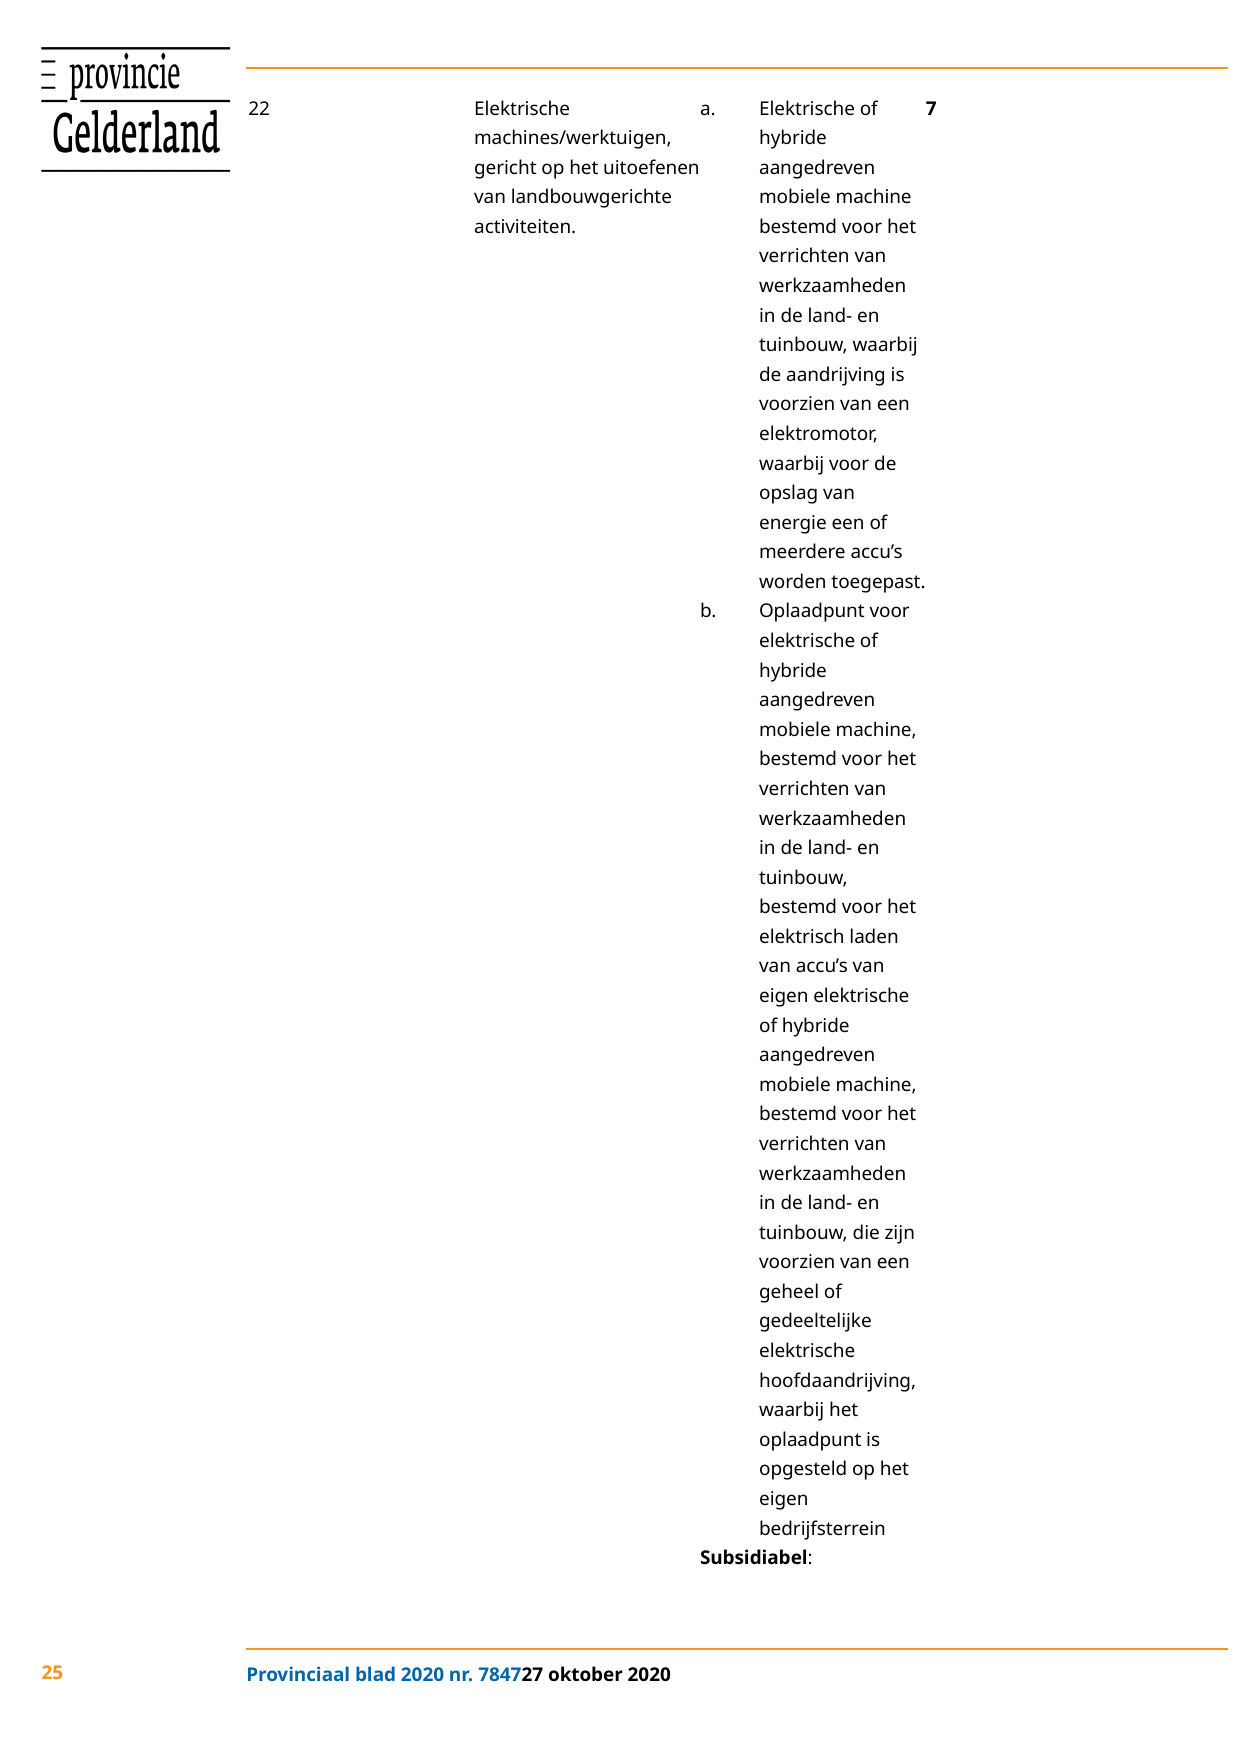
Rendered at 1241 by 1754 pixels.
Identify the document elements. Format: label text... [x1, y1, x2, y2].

table_cell Elektrische of hybride aangedreven mobiele machine bestemd voor het verrichten van werkzaamheden in de land- en tuinbouw, waarbij de aandrijving is voorzien van een elektromotor, waarbij voor de opslag van energie een of meerdere accu’s worden toegepast. Oplaadpunt voor elektrische of hybride aangedreven mobiele machine, bestemd voor het verrichten van werkzaamheden in de land- en tuinbouw, bestemd voor het elektrisch laden van accu’s van eigen elektrische of hybride aangedreven mobiele machine, bestemd voor het verrichten van werkzaamheden in de land- en tuinbouw, die zijn voorzien van een geheel of gedeeltelijke elektrische hoofdaandrijving, waarbij het oplaadpunt is opgesteld op het eigen bedrijfsterrein Subsidiabel: [700, 95, 926, 1600]
table_cell 22 [248, 95, 474, 1600]
picture [41, 47, 231, 172]
table_cell 7 [926, 95, 1152, 1600]
table_cell Elektrische machines/werktuigen, gericht op het uitoefenen van landbouwgerichte activiteiten. [474, 95, 700, 1600]
